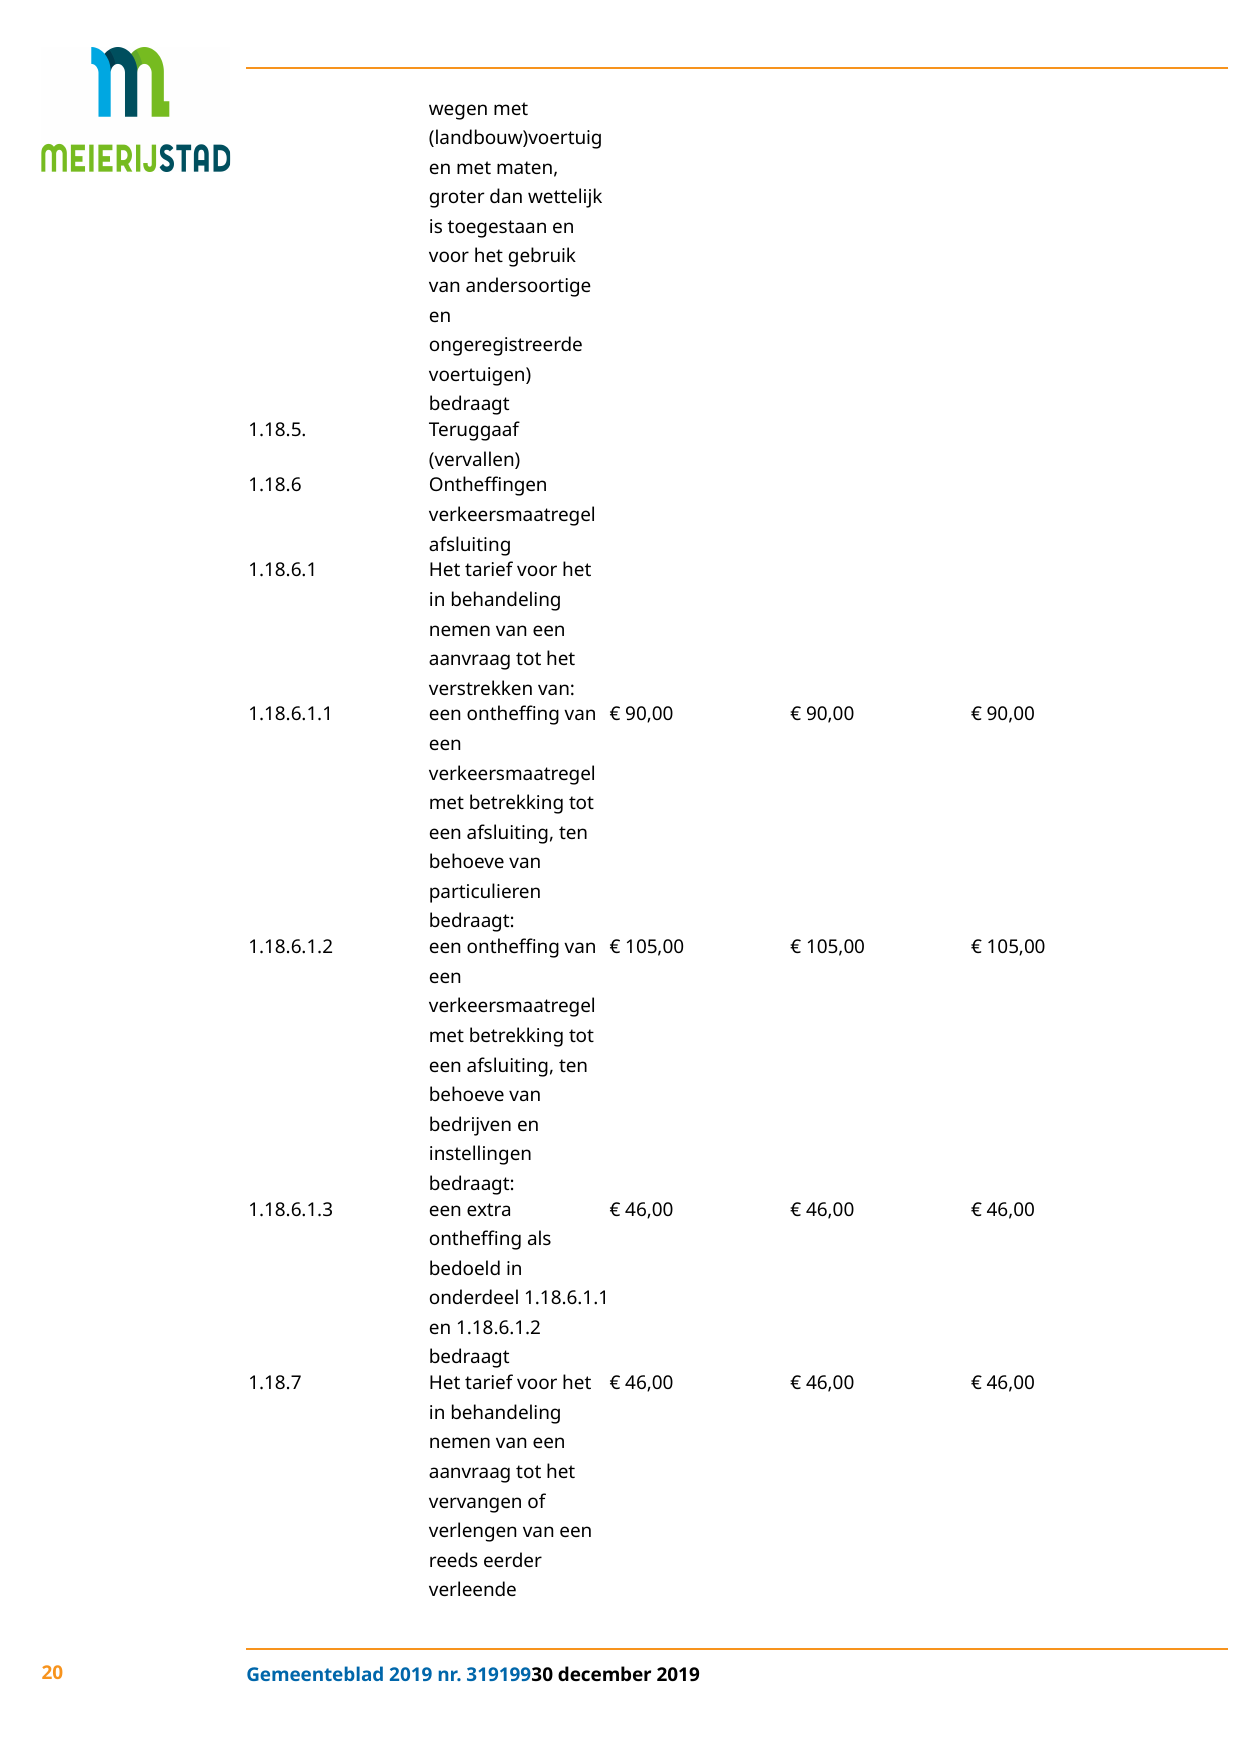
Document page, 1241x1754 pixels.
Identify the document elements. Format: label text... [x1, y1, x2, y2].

table_cell € 90,00 [790, 701, 971, 933]
table_cell een extra ontheffing als bedoeld in onderdeel 1.18.6.1.1 en 1.18.6.1.2 bedraagt [429, 1196, 609, 1369]
table_cell € 105,00 [609, 934, 790, 1196]
table_cell € 46,00 [790, 1370, 971, 1602]
table_cell [790, 472, 971, 557]
table_cell 1.18.6.1.2 [248, 934, 429, 1196]
table_cell wegen met (landbouw)voertuigen met maten, groter dan wettelijk is toegestaan en voor het gebruik van andersoortige en ongeregistreerde voertuigen) bedraagt [429, 95, 609, 416]
table_cell € 105,00 [971, 934, 1152, 1196]
picture [41, 47, 231, 172]
table_cell € 46,00 [971, 1370, 1152, 1602]
table_cell € 46,00 [609, 1196, 790, 1369]
table_cell Ontheffingen verkeersmaatregel afsluiting [429, 472, 609, 557]
table_cell € 90,00 [609, 701, 790, 933]
table_cell [971, 416, 1152, 472]
table_cell een ontheffing van een verkeersmaatregel met betrekking tot een afsluiting, ten behoeve van particulieren bedraagt: [429, 701, 609, 933]
table_cell 1.18.5. [248, 416, 429, 472]
table_cell 1.18.6.1.3 [248, 1196, 429, 1369]
table_cell € 46,00 [971, 1196, 1152, 1369]
table_cell Teruggaaf (vervallen) [429, 416, 609, 472]
table_cell [609, 472, 790, 557]
table_cell [609, 95, 790, 416]
table_cell Het tarief voor het in behandeling nemen van een aanvraag tot het vervangen of verlengen van een reeds eerder verleende [429, 1370, 609, 1602]
table_cell [971, 472, 1152, 557]
table_cell € 105,00 [790, 934, 971, 1196]
table_cell [609, 416, 790, 472]
table_cell een ontheffing van een verkeersmaatregel met betrekking tot een afsluiting, ten behoeve van bedrijven en instellingen bedraagt: [429, 934, 609, 1196]
table_cell 1.18.6 [248, 472, 429, 557]
table_cell [790, 95, 971, 416]
table_cell 1.18.6.1 [248, 557, 429, 701]
table_cell [790, 416, 971, 472]
table_cell € 46,00 [609, 1370, 790, 1602]
table_cell 1.18.6.1.1 [248, 701, 429, 933]
table_cell Het tarief voor het in behandeling nemen van een aanvraag tot het verstrekken van: [429, 557, 609, 701]
table_cell [790, 557, 971, 701]
table_cell 1.18.7 [248, 1370, 429, 1602]
table_cell € 46,00 [790, 1196, 971, 1369]
table_cell [609, 557, 790, 701]
table_cell [248, 95, 429, 416]
table_cell [971, 95, 1152, 416]
table_cell [971, 557, 1152, 701]
table_cell € 90,00 [971, 701, 1152, 933]
